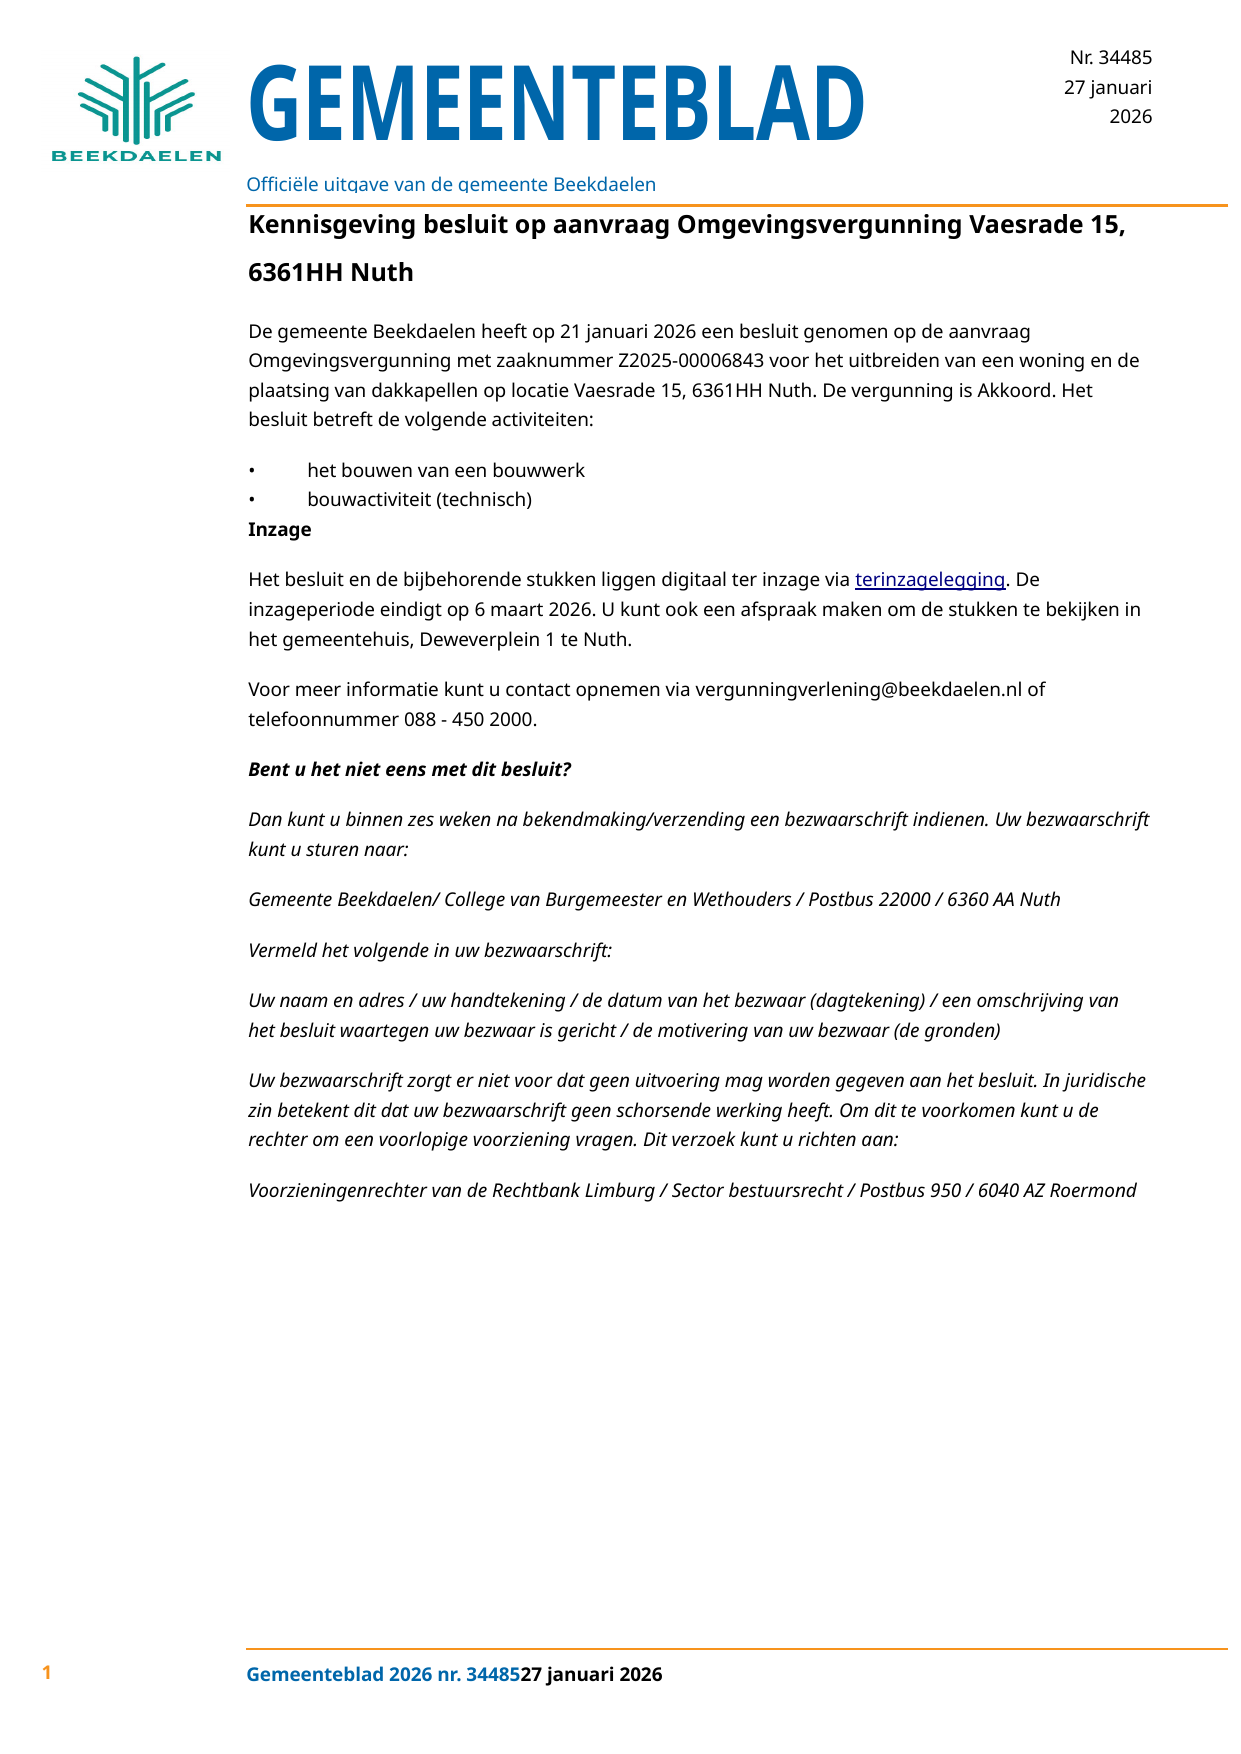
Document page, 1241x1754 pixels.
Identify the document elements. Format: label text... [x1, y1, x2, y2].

list het bouwen van een bouwwerk [248, 457, 1152, 483]
text Gemeente Beekdaelen/ College van Burgemeester en Wethouders / Postbus 22000 / 6360 AA Nuth [248, 887, 1152, 912]
text Vermeld het volgende in uw bezwaarschrift: [248, 937, 1152, 963]
text Uw naam en adres / uw handtekening / de datum van het bezwaar (dagtekening) / een omschrijving van het besluit waartegen uw bezwaar is gericht / de motivering van uw bezwaar (de gronden) [248, 987, 1152, 1043]
text De gemeente Beekdaelen heeft op 21 januari 2026 een besluit genomen op de aanvraag Omgevingsvergunning met zaaknummer Z2025-00006843 voor het uitbreiden van een woning en de plaatsing van dakkapellen op locatie Vaesrade 15, 6361HH Nuth. De vergunning is Akkoord. Het besluit betreft de volgende activiteiten: [248, 318, 1152, 432]
text Kennisgeving besluit op aanvraag Omgevingsvergunning Vaesrade 15, 6361HH Nuth [248, 207, 1152, 288]
text Voorzieningenrechter van de Rechtbank Limburg / Sector bestuursrecht / Postbus 950 / 6040 AZ Roermond [248, 1177, 1152, 1203]
text Bent u het niet eens met dit besluit? [248, 756, 1152, 782]
text Het besluit en de bijbehorende stukken liggen digitaal ter inzage via terinzagelegging. De inzageperiode eindigt op 6 maart 2026. U kunt ook een afspraak maken om de stukken te bekijken in het gemeentehuis, Deweverplein 1 te Nuth. [248, 567, 1152, 652]
text Inzage [248, 516, 1152, 542]
list bouwactiviteit (technisch) [248, 487, 1152, 512]
text Voor meer informatie kunt u contact opnemen via vergunningverlening@beekdaelen.nl of telefoonnummer 088 - 450 2000. [248, 676, 1152, 732]
text Uw bezwaarschrift zorgt er niet voor dat geen uitvoering mag worden gegeven aan het besluit. In juridische zin betekent dit dat uw bezwaarschrift geen schorsende werking heeft. Om dit te voorkomen kunt u de rechter om een voorlopige voorziening vragen. Dit verzoek kunt u richten aan: [248, 1067, 1152, 1152]
text Dan kunt u binnen zes weken na bekendmaking/verzending een bezwaarschrift indienen. Uw bezwaarschrift kunt u sturen naar: [248, 807, 1152, 862]
picture [41, 47, 231, 172]
